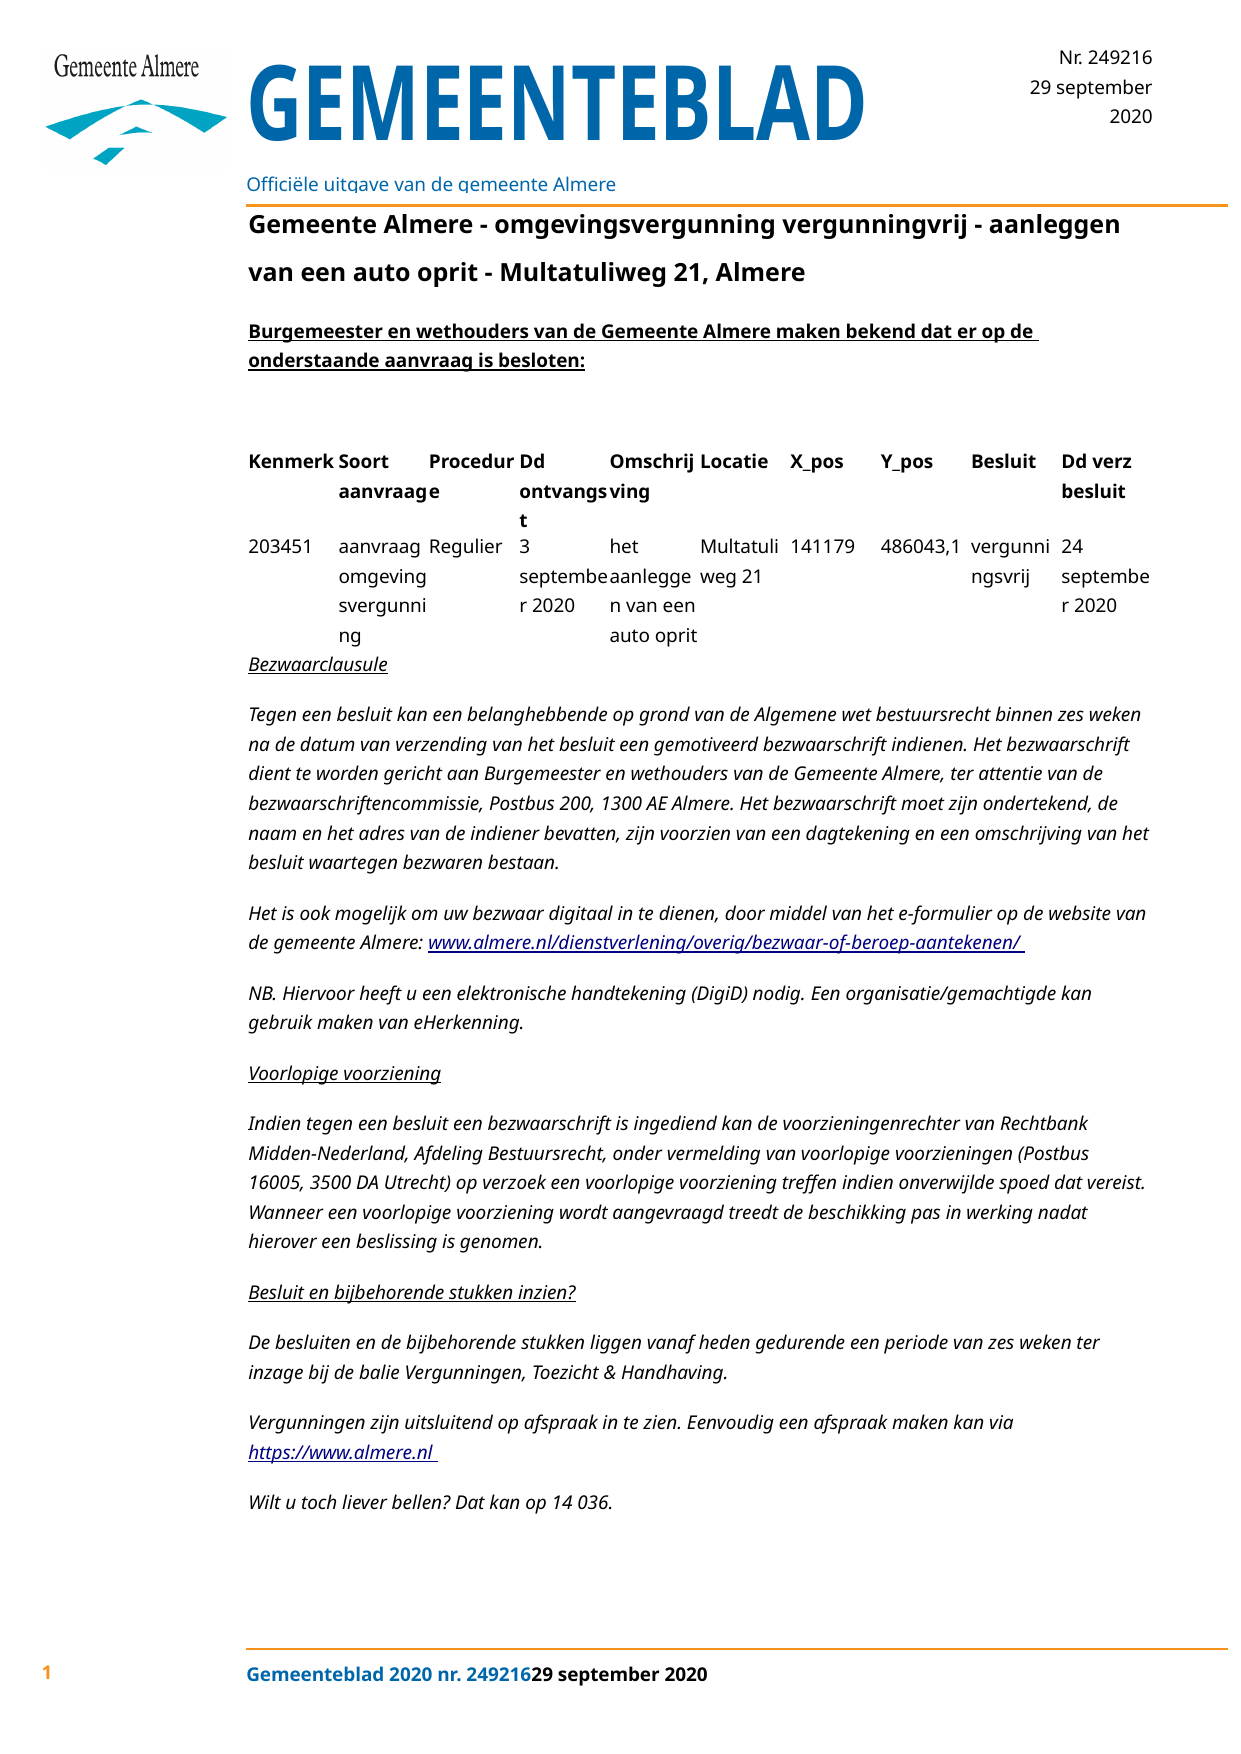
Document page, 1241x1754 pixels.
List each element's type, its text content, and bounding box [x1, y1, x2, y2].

table_cell Multatuliweg 21 [700, 533, 790, 648]
table_header X_pos [790, 449, 881, 533]
table_cell 203451 [248, 533, 338, 648]
table_header Dd ontvangst [519, 449, 609, 533]
table_header Besluit [971, 449, 1061, 533]
text NB. Hiervoor heeft u een elektronische handtekening (DigiD) nodig. Een organisatie/gemachtigde kan gebruik maken van eHerkenning. [248, 980, 1152, 1035]
table_header Y_pos [881, 449, 971, 533]
text Besluit en bijbehorende stukken inzien? [248, 1279, 1152, 1305]
table_cell Regulier [429, 533, 519, 648]
text Het is ook mogelijk om uw bezwaar digitaal in te dienen, door middel van het e-formulier op de website van de gemeente Almere: www.almere.nl/dienstverlening/overig/bezwaar-of-beroep-aantekenen/ [248, 900, 1152, 955]
table_cell vergunningsvrij [971, 533, 1061, 648]
table_cell 24 september 2020 [1061, 533, 1152, 648]
table_header Procedure [429, 449, 519, 533]
text Tegen een besluit kan een belanghebbende op grond van de Algemene wet bestuursrecht binnen zes weken na de datum van verzending van het besluit een gemotiveerd bezwaarschrift indienen. Het bezwaarschrift dient te worden gericht aan Burgemeester en wethouders van de Gemeente Almere, ter attentie van de bezwaarschriftencommissie, Postbus 200, 1300 AE Almere. Het bezwaarschrift moet zijn ondertekend, de naam en het adres van de indiener bevatten, zijn voorzien van een dagtekening en een omschrijving van het besluit waartegen bezwaren bestaan. [248, 701, 1152, 875]
text Gemeente Almere - omgevingsvergunning vergunningvrij - aanleggen van een auto oprit - Multatuliweg 21, Almere [248, 207, 1152, 288]
text Vergunningen zijn uitsluitend op afspraak in te zien. Eenvoudig een afspraak maken kan via https://www.almere.nl [248, 1409, 1152, 1465]
table_cell het aanleggen van een auto oprit [609, 533, 700, 648]
table_header Locatie [700, 449, 790, 533]
text Bezwaarclausule [248, 651, 1152, 677]
table_cell 141179 [790, 533, 881, 648]
text Wilt u toch liever bellen? Dat kan op 14 036. [248, 1489, 1152, 1515]
text Voorlopige voorziening [248, 1060, 1152, 1086]
table_header Soort aanvraag [338, 449, 429, 533]
table_header Omschrijving [609, 449, 700, 533]
text Indien tegen een besluit een bezwaarschrift is ingediend kan de voorzieningenrechter van Rechtbank Midden-Nederland, Afdeling Bestuursrecht, onder vermelding van voorlopige voorzieningen (Postbus 16005, 3500 DA Utrecht) op verzoek een voorlopige voorziening treffen indien onverwijlde spoed dat vereist. Wanneer een voorlopige voorziening wordt aangevraagd treedt de beschikking pas in werking nadat hierover een beslissing is genomen. [248, 1110, 1152, 1254]
table_cell aanvraag omgevingsvergunning [338, 533, 429, 648]
table_cell 3 september 2020 [519, 533, 609, 648]
table_cell 486043,1 [881, 533, 971, 648]
picture [41, 47, 231, 172]
table_header Dd verz besluit [1061, 449, 1152, 533]
text De besluiten en de bijbehorende stukken liggen vanaf heden gedurende een periode van zes weken ter inzage bij de balie Vergunningen, Toezicht & Handhaving. [248, 1329, 1152, 1385]
text Burgemeester en wethouders van de Gemeente Almere maken bekend dat er op de onderstaande aanvraag is besloten: [248, 318, 1152, 373]
table_header Kenmerk [248, 449, 338, 533]
